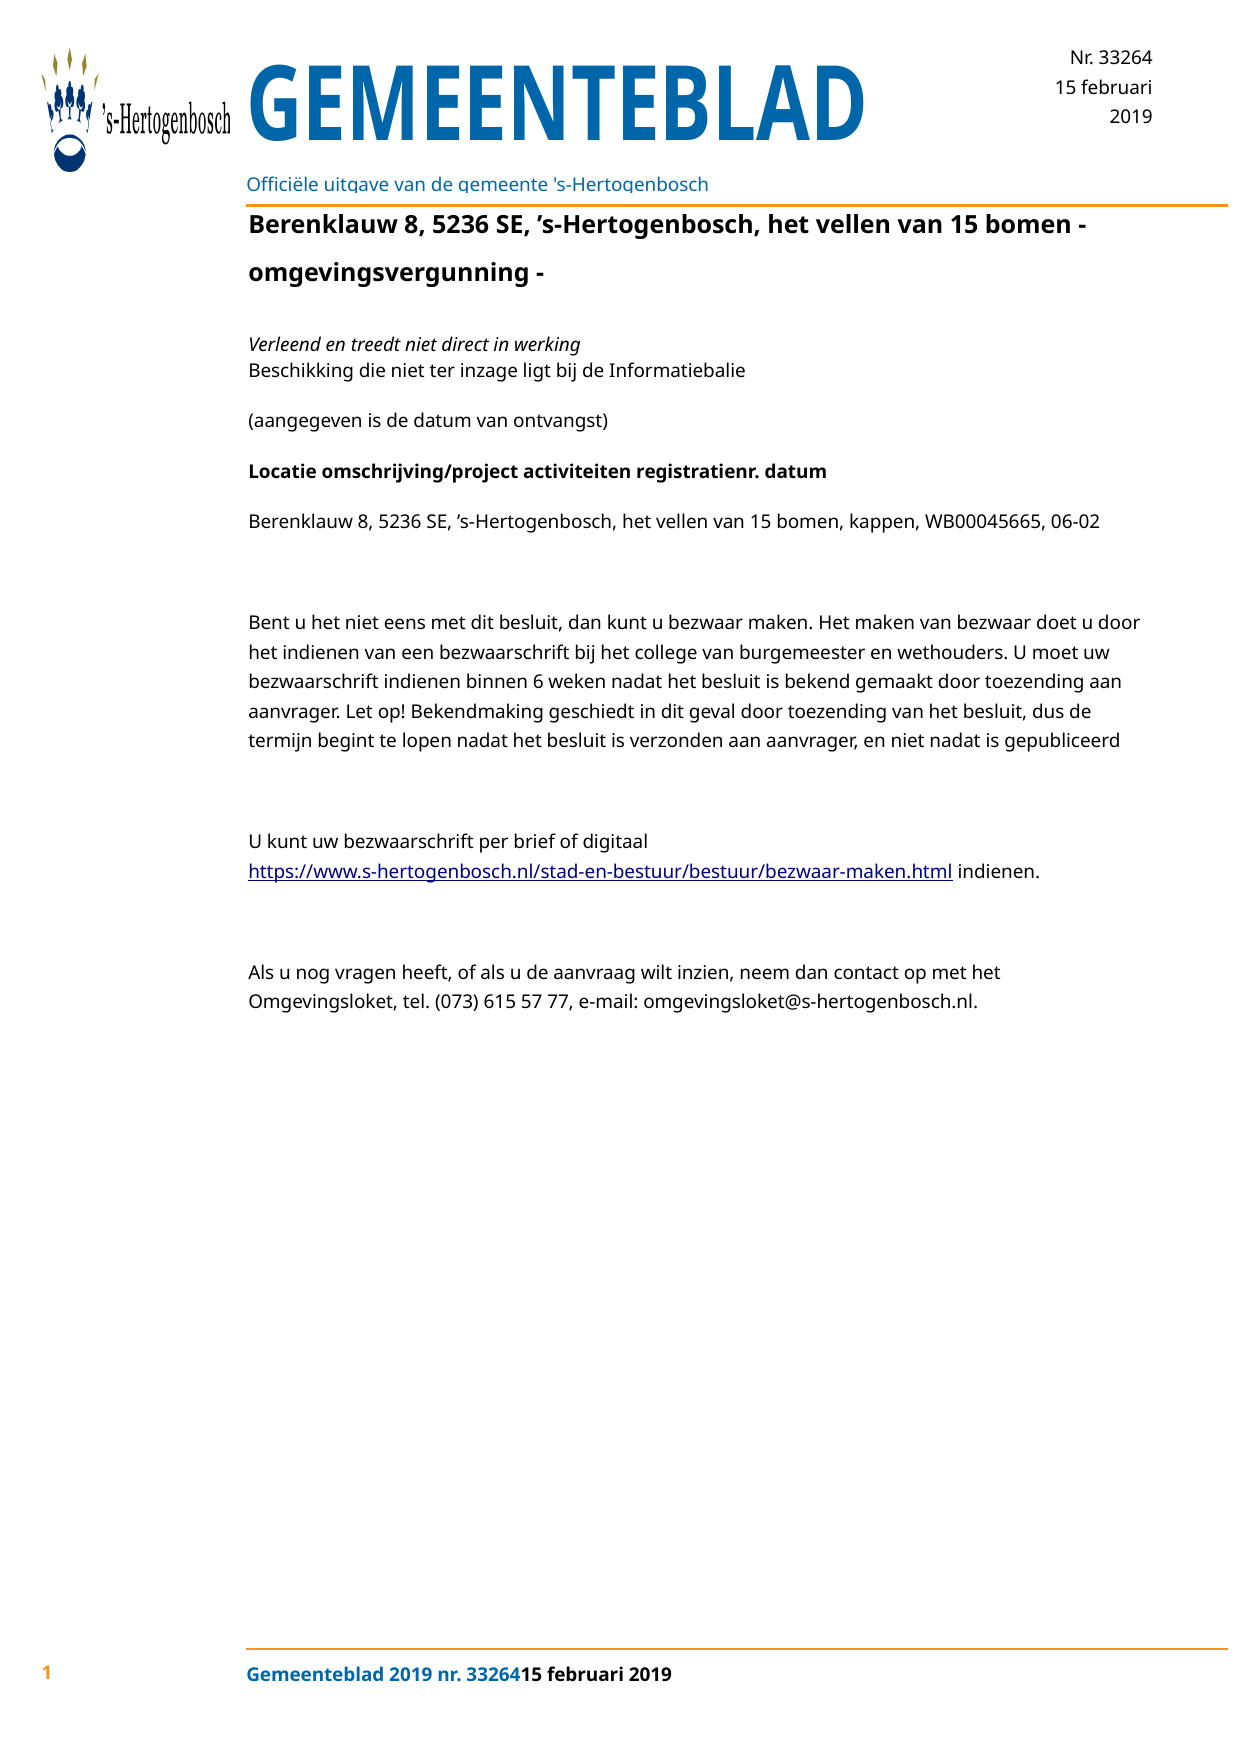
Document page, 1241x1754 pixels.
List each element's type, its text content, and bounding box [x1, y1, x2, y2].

text (aangegeven is de datum van ontvangst) [248, 408, 1152, 433]
text U kunt uw bezwaarschrift per brief of digitaal https://www.s-hertogenbosch.nl/stad-en-bestuur/bestuur/bezwaar-maken.html indienen. [248, 828, 1152, 884]
text Verleend en treedt niet direct in werking [248, 331, 1152, 357]
text Berenklauw 8, 5236 SE, ’s-Hertogenbosch, het vellen van 15 bomen, kappen, WB00045665, 06-02 [248, 508, 1152, 534]
text Berenklauw 8, 5236 SE, ’s-Hertogenbosch, het vellen van 15 bomen - omgevingsvergunning - [248, 207, 1152, 288]
text Beschikking die niet ter inzage ligt bij de Informatiebalie [248, 357, 1152, 383]
text Bent u het niet eens met dit besluit, dan kunt u bezwaar maken. Het maken van bezwaar doet u door het indienen van een bezwaarschrift bij het college van burgemeester en wethouders. U moet uw bezwaarschrift indienen binnen 6 weken nadat het besluit is bekend gemaakt door toezending aan aanvrager. Let op! Bekendmaking geschiedt in dit geval door toezending van het besluit, dus de termijn begint te lopen nadat het besluit is verzonden aan aanvrager, en niet nadat is gepubliceerd [248, 609, 1152, 753]
picture [41, 47, 231, 172]
text Als u nog vragen heeft, of als u de aanvraag wilt inzien, neem dan contact op met het Omgevingsloket, tel. (073) 615 57 77, e-mail: omgevingsloket@s-hertogenbosch.nl. [248, 959, 1152, 1014]
text Locatie omschrijving/project activiteiten registratienr. datum [248, 458, 1152, 484]
